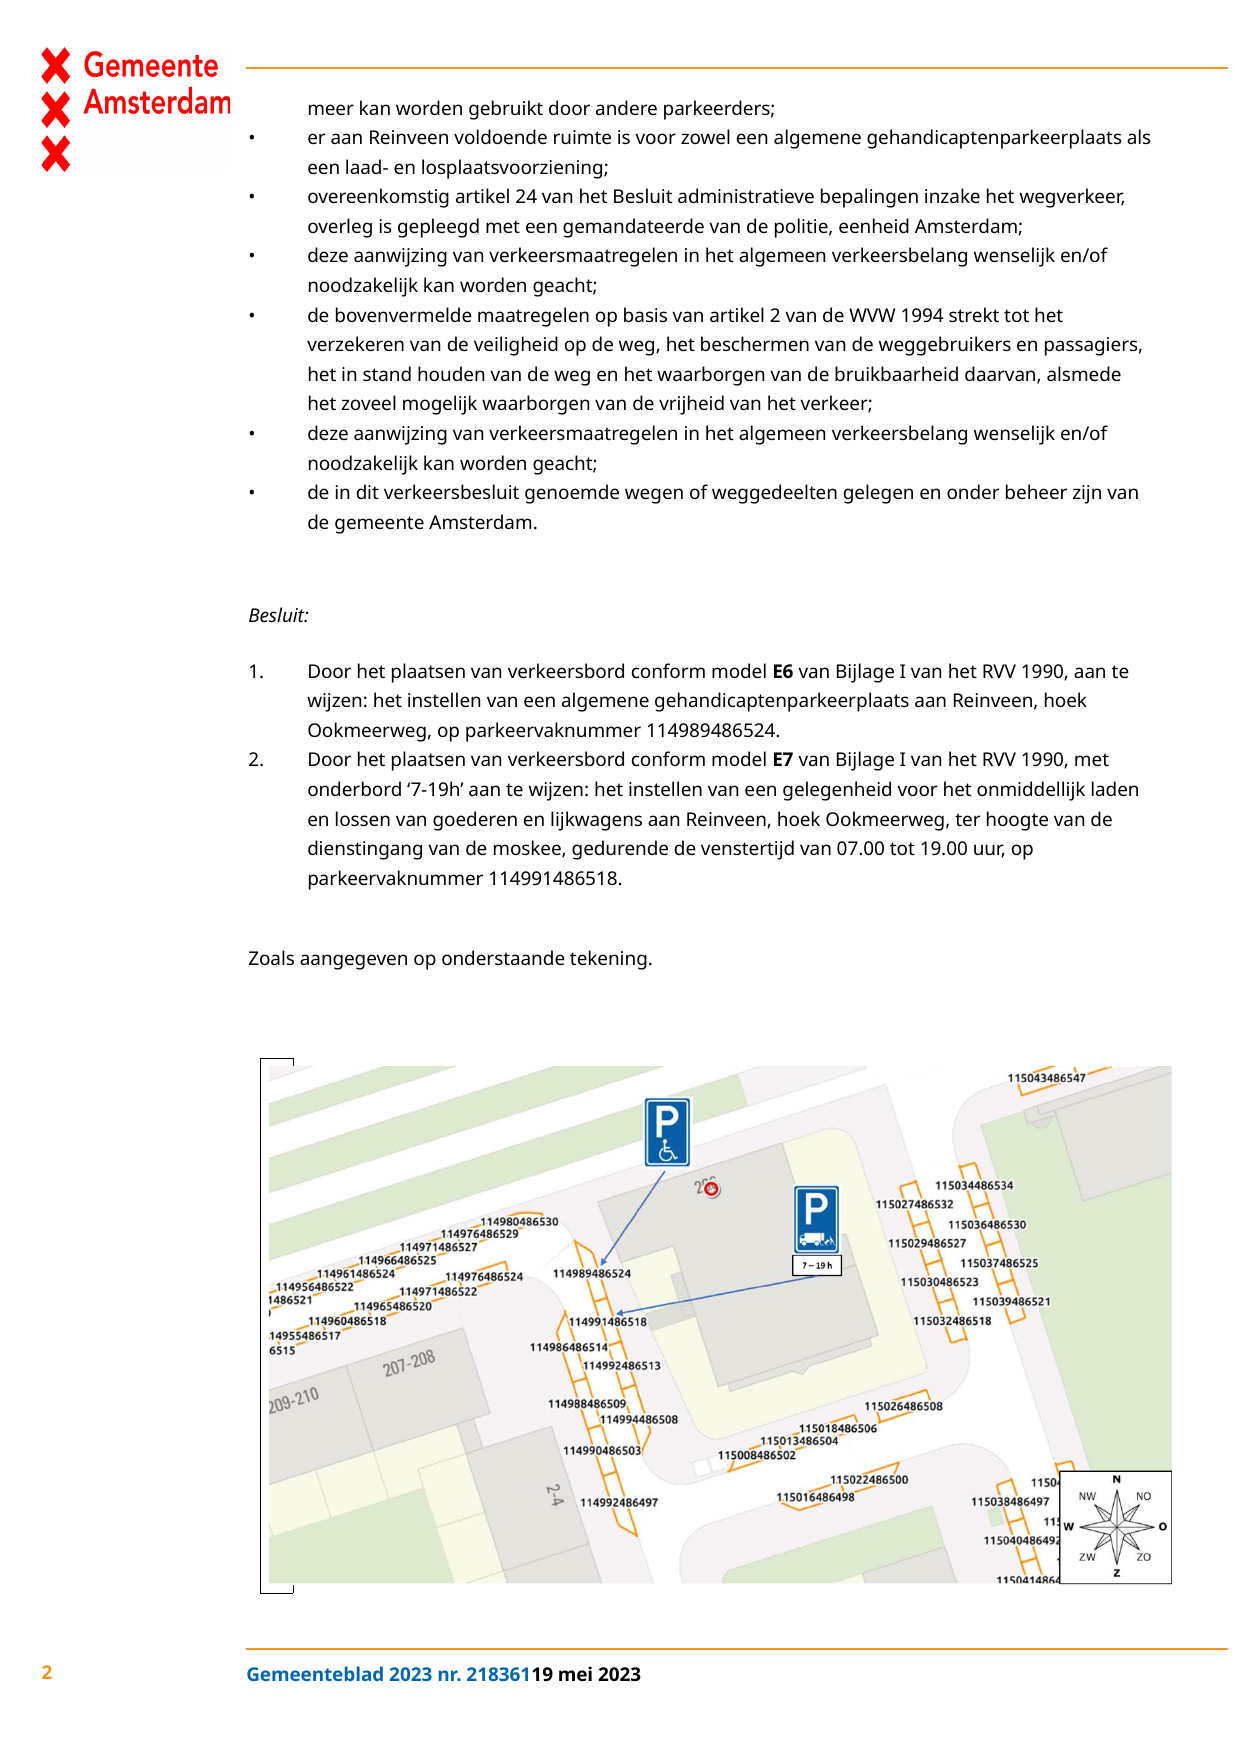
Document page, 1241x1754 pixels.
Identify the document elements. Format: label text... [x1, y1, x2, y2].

list er aan Reinveen voldoende ruimte is voor zowel een algemene gehandicaptenparkeerplaats als een laad- en losplaatsvoorziening; [248, 124, 1152, 180]
picture [268, 1066, 1173, 1585]
list Door het plaatsen van verkeersbord conform model E6 van Bijlage I van het RVV 1990, aan te wijzen: het instellen van een algemene gehandicaptenparkeerplaats aan Reinveen, hoek Ookmeerweg, op parkeervaknummer 114989486524. [248, 658, 1152, 743]
text Zoals aangegeven op onderstaande tekening. [248, 945, 1152, 971]
list deze aanwijzing van verkeersmaatregelen in het algemeen verkeersbelang wenselijk en/of noodzakelijk kan worden geacht; [248, 420, 1152, 476]
list de in dit verkeersbesluit genoemde wegen of weggedeelten gelegen en onder beheer zijn van de gemeente Amsterdam. [248, 479, 1152, 535]
text Besluit: [248, 602, 1152, 628]
list Door het plaatsen van verkeersbord conform model E7 van Bijlage I van het RVV 1990, met onderbord ‘7-19h’ aan te wijzen: het instellen van een gelegenheid voor het onmiddellijk laden en lossen van goederen en lijkwagens aan Reinveen, hoek Ookmeerweg, ter hoogte van de dienstingang van de moskee, gedurende de venstertijd van 07.00 tot 19.00 uur, op parkeervaknummer 114991486518. [248, 747, 1152, 891]
list deze aanwijzing van verkeersmaatregelen in het algemeen verkeersbelang wenselijk en/of noodzakelijk kan worden geacht; [248, 243, 1152, 298]
list de bovenvermelde maatregelen op basis van artikel 2 van de WVW 1994 strekt tot het verzekeren van de veiligheid op de weg, het beschermen van de weggebruikers en passagiers, het in stand houden van de weg en het waarborgen van de bruikbaarheid daarvan, alsmede het zoveel mogelijk waarborgen van de vrijheid van het verkeer; [248, 302, 1152, 416]
list overeenkomstig artikel 24 van het Besluit administratieve bepalingen inzake het wegverkeer, overleg is gepleegd met een gemandateerde van de politie, eenheid Amsterdam; [248, 183, 1152, 239]
list meer kan worden gebruikt door andere parkeerders; [248, 95, 1152, 121]
picture [41, 47, 231, 172]
